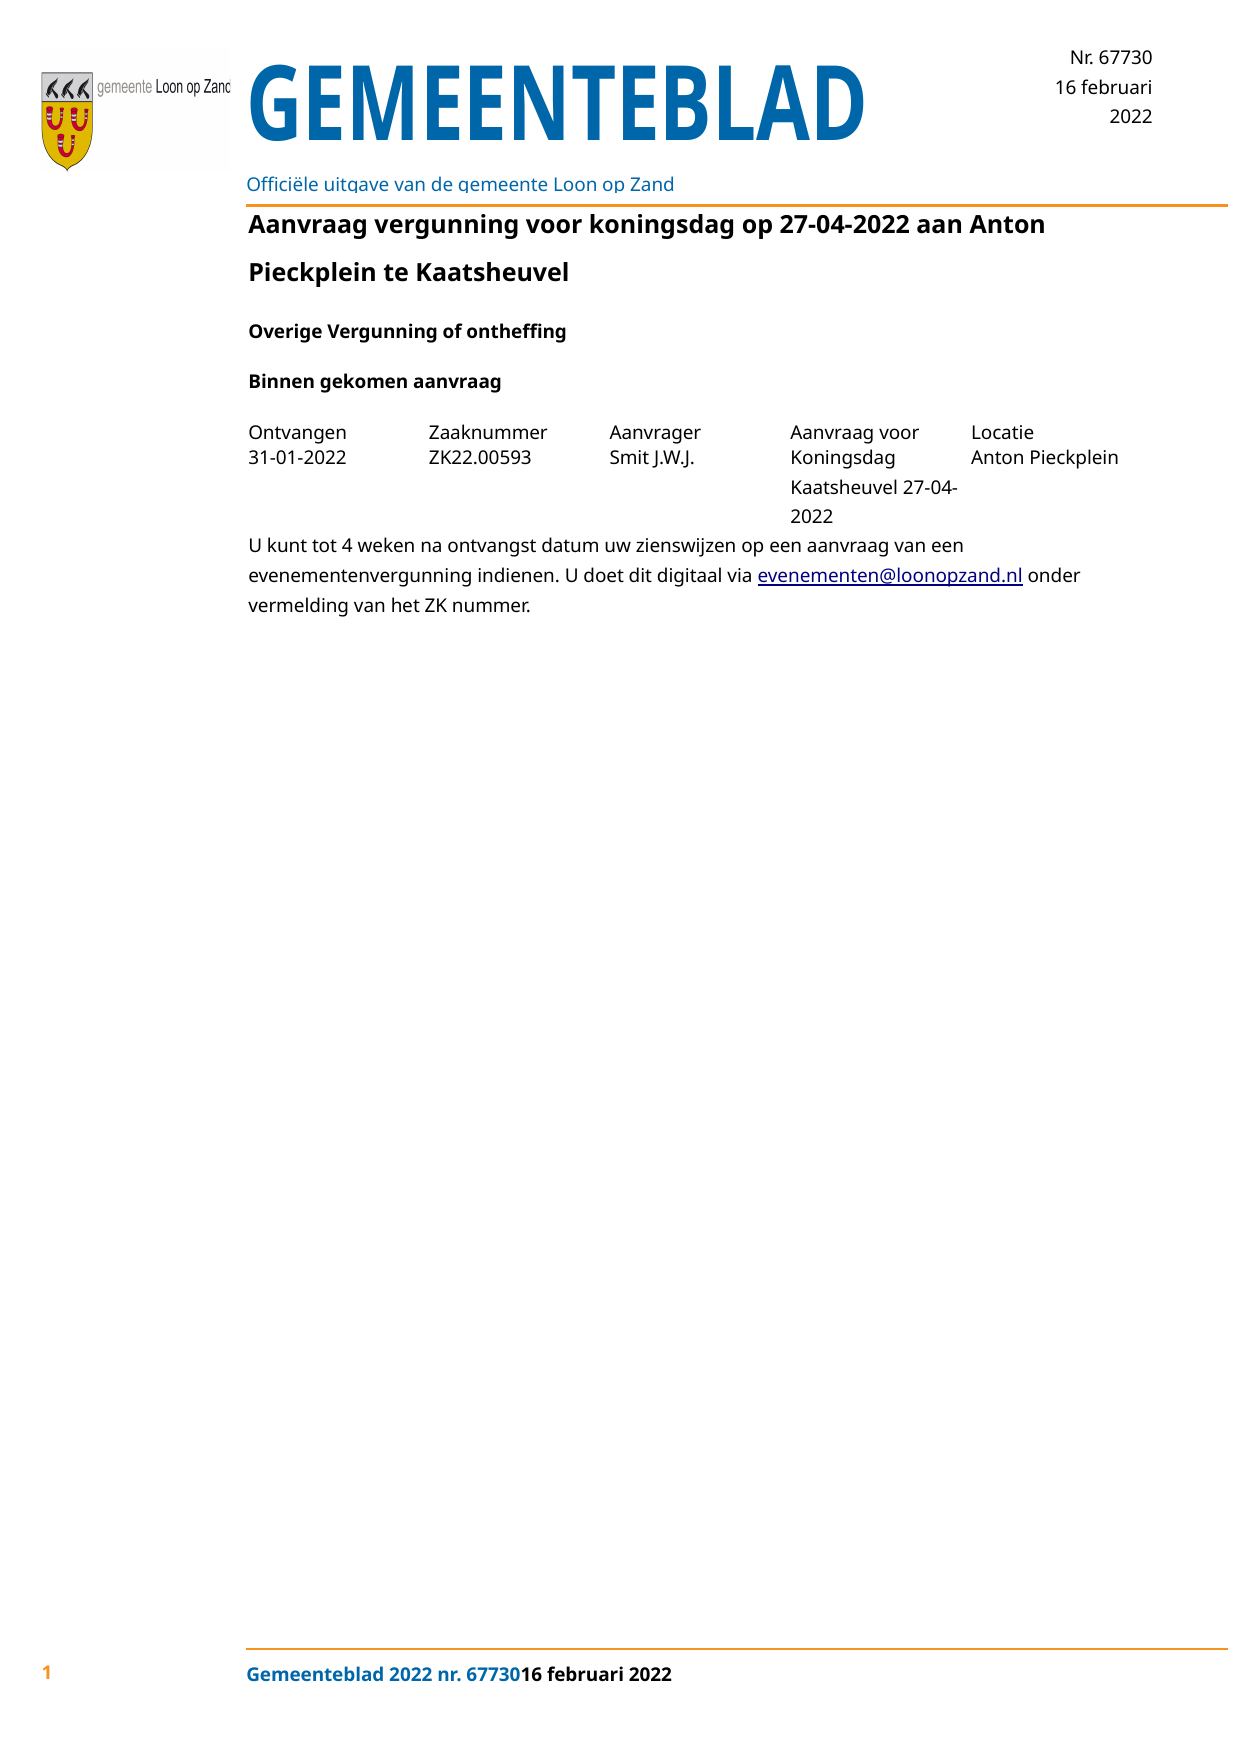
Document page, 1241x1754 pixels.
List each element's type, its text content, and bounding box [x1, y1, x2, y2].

text U kunt tot 4 weken na ontvangst datum uw zienswijzen op een aanvraag van een evenementenvergunning indienen. U doet dit digitaal via evenementen@loonopzand.nl onder vermelding van het ZK nummer. [248, 533, 1152, 618]
table_cell 31-01-2022 [248, 445, 429, 529]
table_cell Koningsdag Kaatsheuvel 27-04-2022 [790, 445, 971, 529]
table_header Ontvangen [248, 419, 429, 444]
text Overige Vergunning of ontheffing [248, 318, 1152, 344]
text Aanvraag vergunning voor koningsdag op 27-04-2022 aan Anton Pieckplein te Kaatsheuvel [248, 207, 1152, 288]
table_header Aanvrager [609, 419, 790, 444]
table_cell ZK22.00593 [429, 445, 609, 529]
table_header Locatie [971, 419, 1152, 444]
table_cell Anton Pieckplein [971, 445, 1152, 529]
text Binnen gekomen aanvraag [248, 368, 1152, 394]
table_cell Smit J.W.J. [609, 445, 790, 529]
table_header Aanvraag voor [790, 419, 971, 444]
table_header Zaaknummer [429, 419, 609, 444]
picture [41, 47, 231, 172]
